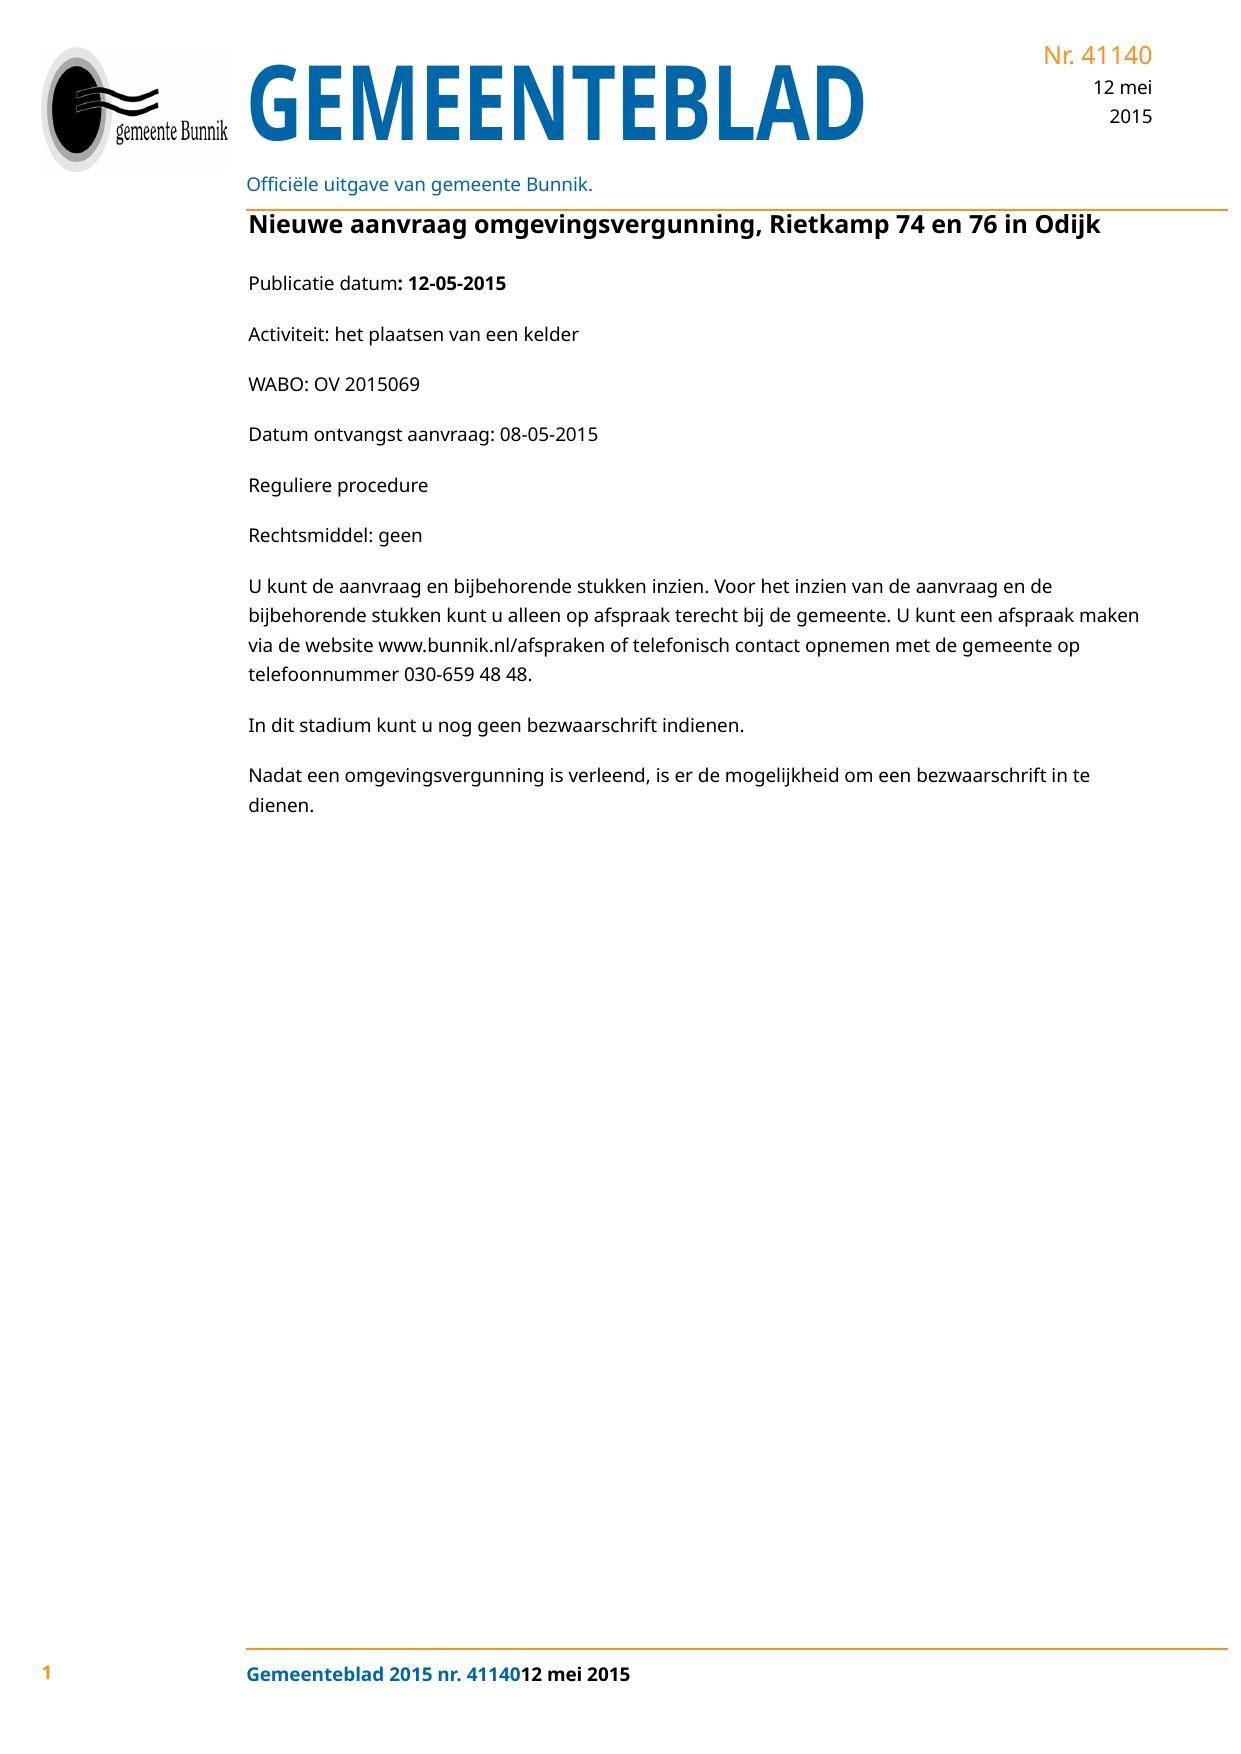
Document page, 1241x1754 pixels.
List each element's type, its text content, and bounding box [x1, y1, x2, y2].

text WABO: OV 2015069 [248, 371, 1152, 397]
text Nieuwe aanvraag omgevingsvergunning, Rietkamp 74 en 76 in Odijk [248, 211, 1152, 241]
text Publicatie datum: 12-05-2015 [248, 270, 1152, 296]
text Nadat een omgevingsvergunning is verleend, is er de mogelijkheid om een bezwaarschrift in te dienen. [248, 762, 1152, 818]
text Datum ontvangst aanvraag: 08-05-2015 [248, 422, 1152, 447]
text In dit stadium kunt u nog geen bezwaarschrift indienen. [248, 712, 1152, 738]
text U kunt de aanvraag en bijbehorende stukken inzien. Voor het inzien van de aanvraag en de bijbehorende stukken kunt u alleen op afspraak terecht bij de gemeente. U kunt een afspraak maken via de website www.bunnik.nl/afspraken of telefonisch contact opnemen met de gemeente op telefoonnummer 030-659 48 48. [248, 573, 1152, 687]
text Reguliere procedure [248, 472, 1152, 498]
picture [41, 47, 231, 172]
text Rechtsmiddel: geen [248, 522, 1152, 548]
text Activiteit: het plaatsen van een kelder [248, 321, 1152, 346]
